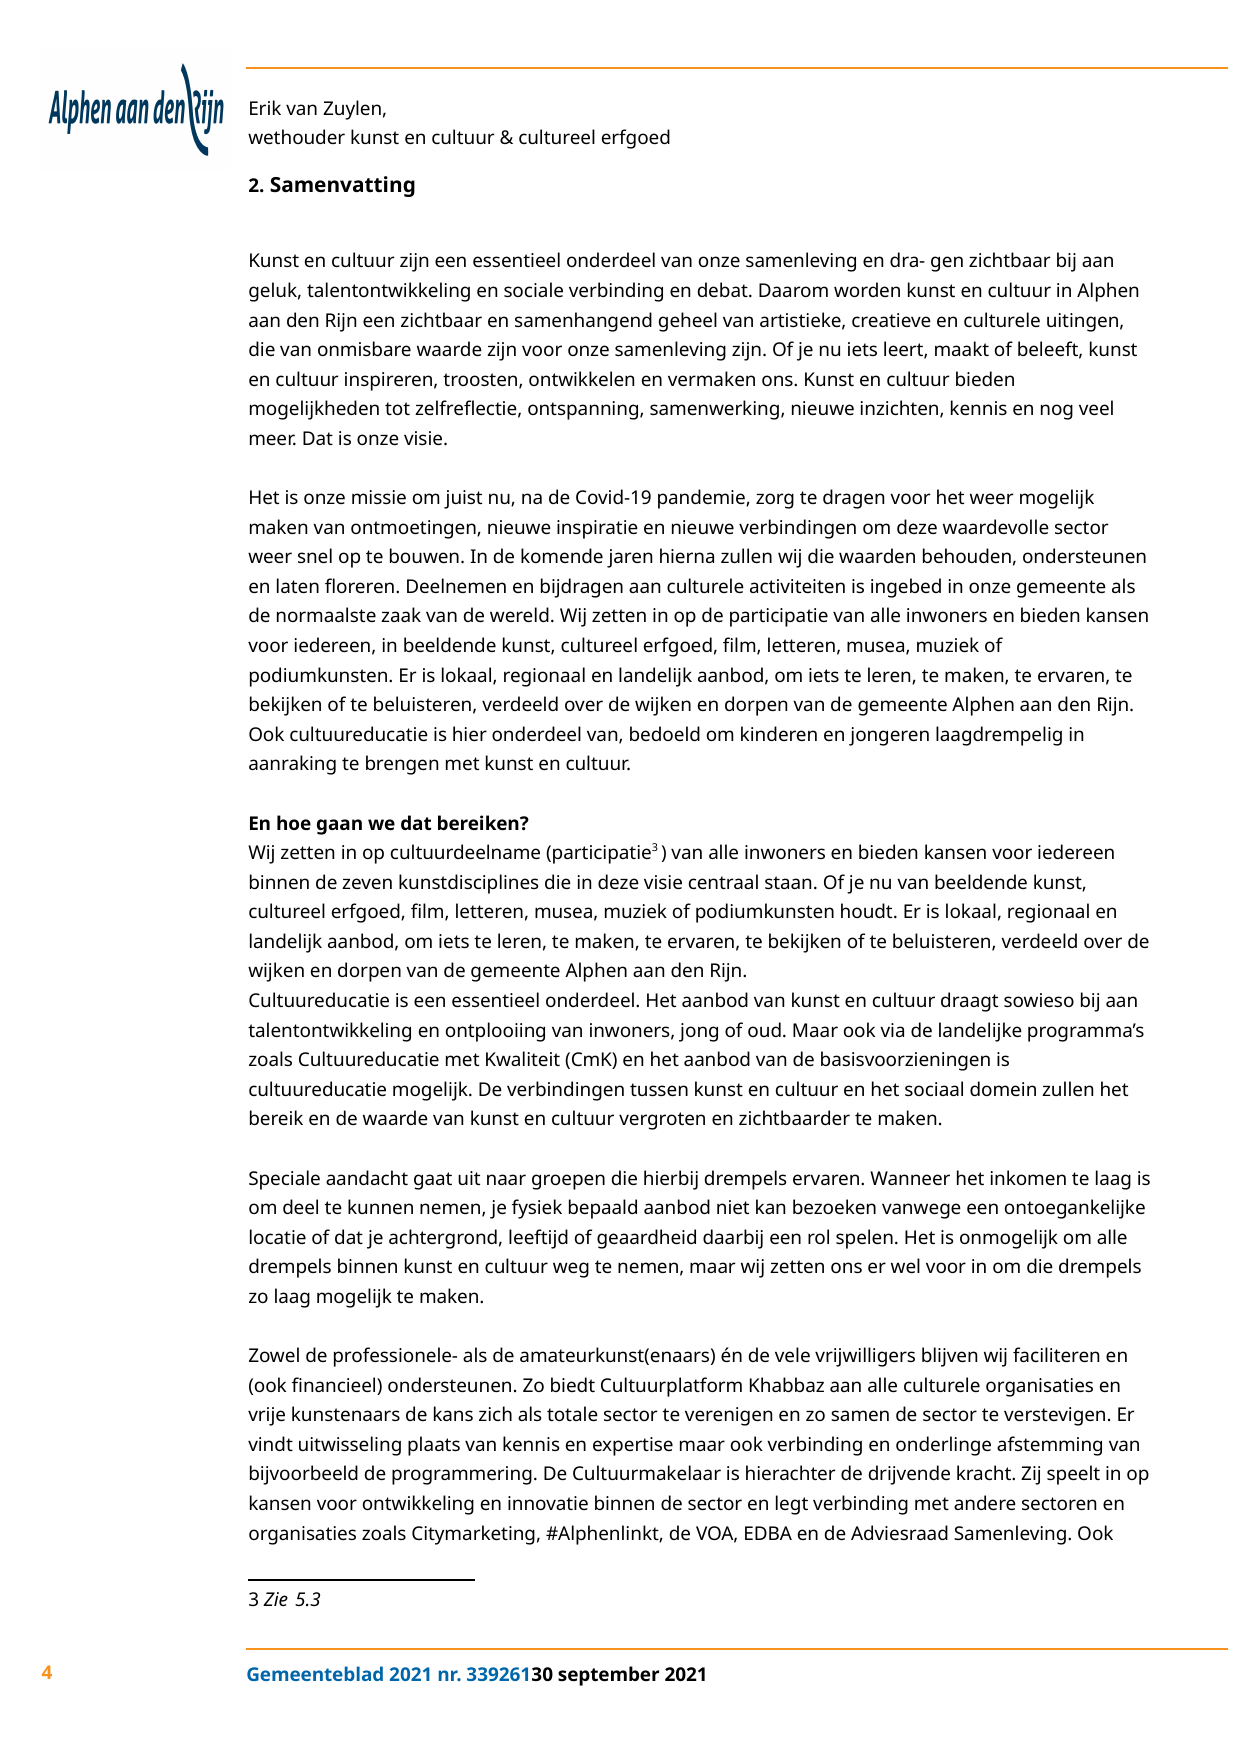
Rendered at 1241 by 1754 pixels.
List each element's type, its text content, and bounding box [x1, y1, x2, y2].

text Speciale aandacht gaat uit naar groepen die hierbij drempels ervaren. Wanneer het inkomen te laag is om deel te kunnen nemen, je fysiek bepaald aanbod niet kan bezoeken vanwege een ontoegankelijke locatie of dat je achtergrond, leeftijd of geaardheid daarbij een rol spelen. Het is onmogelijk om alle drempels binnen kunst en cultuur weg te nemen, maar wij zetten ons er wel voor in om die drempels zo laag mogelijk te maken. [248, 1165, 1152, 1309]
text wethouder kunst en cultuur & cultureel erfgoed [248, 124, 1152, 150]
picture [41, 47, 231, 172]
text Zowel de professionele- als de amateurkunst(enaars) én de vele vrijwilligers blijven wij faciliteren en (ook financieel) ondersteunen. Zo biedt Cultuurplatform Khabbaz aan alle culturele organisaties en vrije kunstenaars de kans zich als totale sector te verenigen en zo samen de sector te verstevigen. Er vindt uitwisseling plaats van kennis en expertise maar ook verbinding en onderlinge afstemming van bijvoorbeeld de programmering. De Cultuurmakelaar is hierachter de drijvende kracht. Zij speelt in op kansen voor ontwikkeling en innovatie binnen de sector en legt verbinding met andere sectoren en organisaties zoals Citymarketing, #Alphenlinkt, de VOA, EDBA en de Adviesraad Samenleving. Ook [248, 1342, 1152, 1546]
text Erik van Zuylen, [248, 95, 1152, 121]
text Wij zetten in op cultuurdeelname (participatie) van alle inwoners en bieden kansen voor iedereen binnen de zeven kunstdisciplines die in deze visie centraal staan. Of je nu van beeldende kunst, cultureel erfgoed, film, letteren, musea, muziek of podiumkunsten houdt. Er is lokaal, regionaal en landelijk aanbod, om iets te leren, te maken, te ervaren, te bekijken of te beluisteren, verdeeld over de wijken en dorpen van de gemeente Alphen aan den Rijn. [248, 839, 1152, 983]
text En hoe gaan we dat bereiken? [248, 810, 1152, 836]
text Cultuureducatie is een essentieel onderdeel. Het aanbod van kunst en cultuur draagt sowieso bij aan talentontwikkeling en ontplooiing van inwoners, jong of oud. Maar ook via de landelijke programma’s zoals Cultuureducatie met Kwaliteit (CmK) en het aanbod van de basisvoorzieningen is cultuureducatie mogelijk. De verbindingen tussen kunst en cultuur en het sociaal domein zullen het bereik en de waarde van kunst en cultuur vergroten en zichtbaarder te maken. [248, 987, 1152, 1131]
text Kunst en cultuur zijn een essentieel onderdeel van onze samenleving en dra- gen zichtbaar bij aan geluk, talentontwikkeling en sociale verbinding en debat. Daarom worden kunst en cultuur in Alphen aan den Rijn een zichtbaar en samenhangend geheel van artistieke, creatieve en culturele uitingen, die van onmisbare waarde zijn voor onze samenleving zijn. Of je nu iets leert, maakt of beleeft, kunst en cultuur inspireren, troosten, ontwikkelen en vermaken ons. Kunst en cultuur bieden mogelijkheden tot zelfreflectie, ontspanning, samenwerking, nieuwe inzichten, kennis en nog veel meer. Dat is onze visie. [248, 248, 1152, 451]
text Zie 5.3 [248, 1586, 1152, 1612]
text Het is onze missie om juist nu, na de Covid-19 pandemie, zorg te dragen voor het weer mogelijk maken van ontmoetingen, nieuwe inspiratie en nieuwe verbindingen om deze waardevolle sector weer snel op te bouwen. In de komende jaren hierna zullen wij die waarden behouden, ondersteunen en laten floreren. Deelnemen en bijdragen aan culturele activiteiten is ingebed in onze gemeente als de normaalste zaak van de wereld. Wij zetten in op de participatie van alle inwoners en bieden kansen voor iedereen, in beeldende kunst, cultureel erfgoed, film, letteren, musea, muziek of podiumkunsten. Er is lokaal, regionaal en landelijk aanbod, om iets te leren, te maken, te ervaren, te bekijken of te beluisteren, verdeeld over de wijken en dorpen van de gemeente Alphen aan den Rijn. Ook cultuureducatie is hier onderdeel van, bedoeld om kinderen en jongeren laagdrempelig in aanraking te brengen met kunst en cultuur. [248, 484, 1152, 776]
text 2. Samenvatting [248, 170, 1152, 198]
